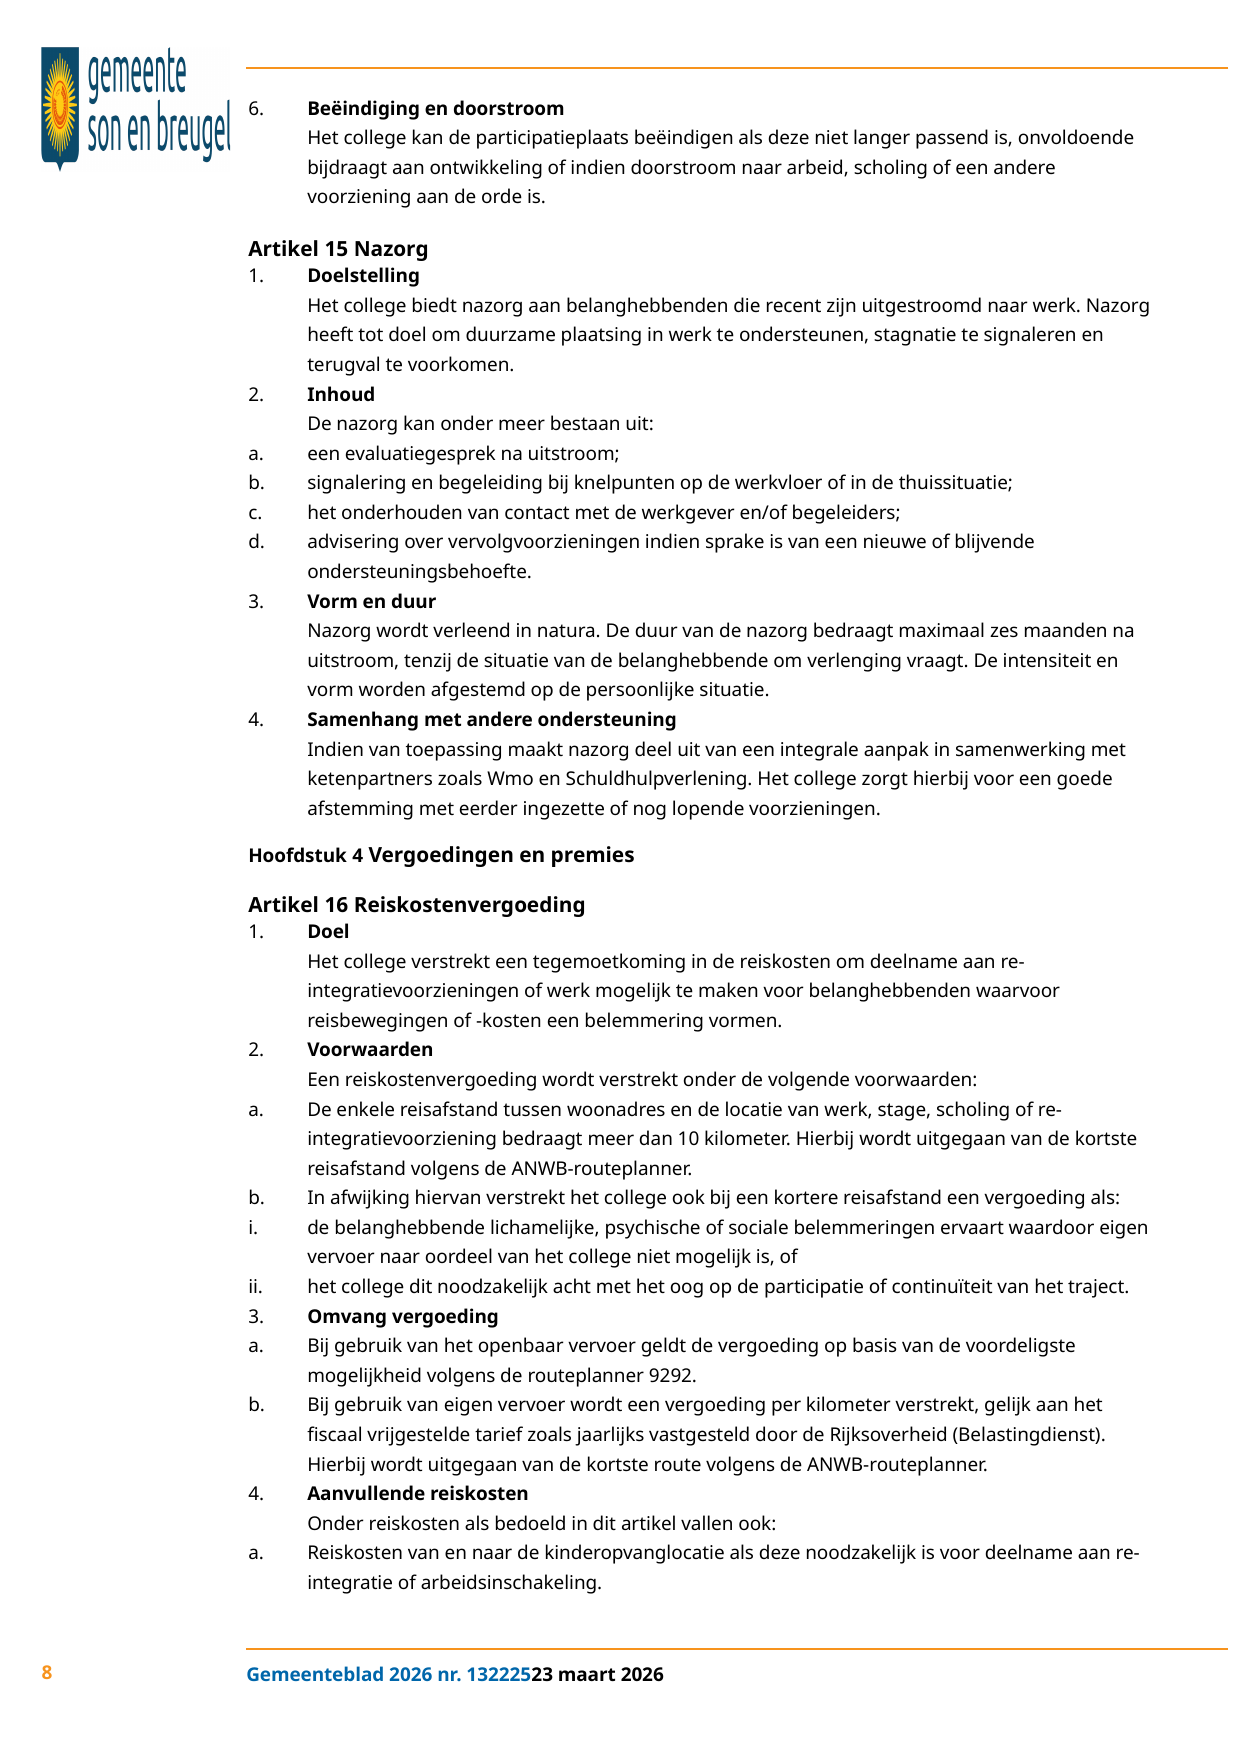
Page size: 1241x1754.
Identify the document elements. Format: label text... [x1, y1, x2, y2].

list het college dit noodzakelijk acht met het oog op de participatie of continuïteit van het traject. [248, 1273, 1152, 1299]
text Artikel 15 Nazorg [248, 234, 1152, 262]
list signalering en begeleiding bij knelpunten op de werkvloer of in de thuissituatie; [248, 469, 1152, 495]
list Doel [248, 918, 1152, 944]
list De enkele reisafstand tussen woonadres en de locatie van werk, stage, scholing of re-integratievoorziening bedraagt meer dan 10 kilometer. Hierbij wordt uitgegaan van de kortste reisafstand volgens de ANWB-routeplanner. [248, 1096, 1152, 1181]
list Onder reiskosten als bedoeld in dit artikel vallen ook: [248, 1510, 1152, 1536]
list Een reiskostenvergoeding wordt verstrekt onder de volgende voorwaarden: [248, 1066, 1152, 1092]
list Aanvullende reiskosten [248, 1480, 1152, 1506]
picture [41, 47, 231, 172]
list advisering over vervolgvoorzieningen indien sprake is van een nieuwe of blijvende ondersteuningsbehoefte. [248, 529, 1152, 584]
list Het college biedt nazorg aan belanghebbenden die recent zijn uitgestroomd naar werk. Nazorg heeft tot doel om duurzame plaatsing in werk te ondersteunen, stagnatie te signaleren en terugval te voorkomen. [248, 292, 1152, 377]
list Het college verstrekt een tegemoetkoming in de reiskosten om deelname aan re-integratievoorzieningen of werk mogelijk te maken voor belanghebbenden waarvoor reisbewegingen of -kosten een belemmering vormen. [248, 948, 1152, 1033]
list Samenhang met andere ondersteuning [248, 706, 1152, 732]
list Nazorg wordt verleend in natura. De duur van de nazorg bedraagt maximaal zes maanden na uitstroom, tenzij de situatie van de belanghebbende om verlenging vraagt. De intensiteit en vorm worden afgestemd op de persoonlijke situatie. [248, 617, 1152, 702]
list het onderhouden van contact met de werkgever en/of begeleiders; [248, 499, 1152, 525]
list Voorwaarden [248, 1037, 1152, 1062]
list Bij gebruik van eigen vervoer wordt een vergoeding per kilometer verstrekt, gelijk aan het fiscaal vrijgestelde tarief zoals jaarlijks vastgesteld door de Rijksoverheid (Belastingdienst). Hierbij wordt uitgegaan van de kortste route volgens de ANWB-routeplanner. [248, 1392, 1152, 1476]
text Artikel 16 Reiskostenvergoeding [248, 890, 1152, 918]
list de belanghebbende lichamelijke, psychische of sociale belemmeringen ervaart waardoor eigen vervoer naar oordeel van het college niet mogelijk is, of [248, 1214, 1152, 1269]
list een evaluatiegesprek na uitstroom; [248, 440, 1152, 466]
list Inhoud [248, 381, 1152, 406]
text Hoofdstuk 4 Vergoedingen en premies [248, 841, 1152, 869]
list Doelstelling [248, 262, 1152, 288]
list Het college kan de participatieplaats beëindigen als deze niet langer passend is, onvoldoende bijdraagt aan ontwikkeling of indien doorstroom naar arbeid, scholing of een andere voorziening aan de orde is. [248, 124, 1152, 209]
list In afwijking hiervan verstrekt het college ook bij een kortere reisafstand een vergoeding als: [248, 1184, 1152, 1210]
list Indien van toepassing maakt nazorg deel uit van een integrale aanpak in samenwerking met ketenpartners zoals Wmo en Schuldhulpverlening. Het college zorgt hierbij voor een goede afstemming met eerder ingezette of nog lopende voorzieningen. [248, 736, 1152, 821]
list Omvang vergoeding [248, 1303, 1152, 1328]
list Beëindiging en doorstroom [248, 95, 1152, 121]
list De nazorg kan onder meer bestaan uit: [248, 410, 1152, 436]
list Bij gebruik van het openbaar vervoer geldt de vergoeding op basis van de voordeligste mogelijkheid volgens de routeplanner 9292. [248, 1332, 1152, 1388]
list Vorm en duur [248, 588, 1152, 613]
list Reiskosten van en naar de kinderopvanglocatie als deze noodzakelijk is voor deelname aan re-integratie of arbeidsinschakeling. [248, 1539, 1152, 1595]
